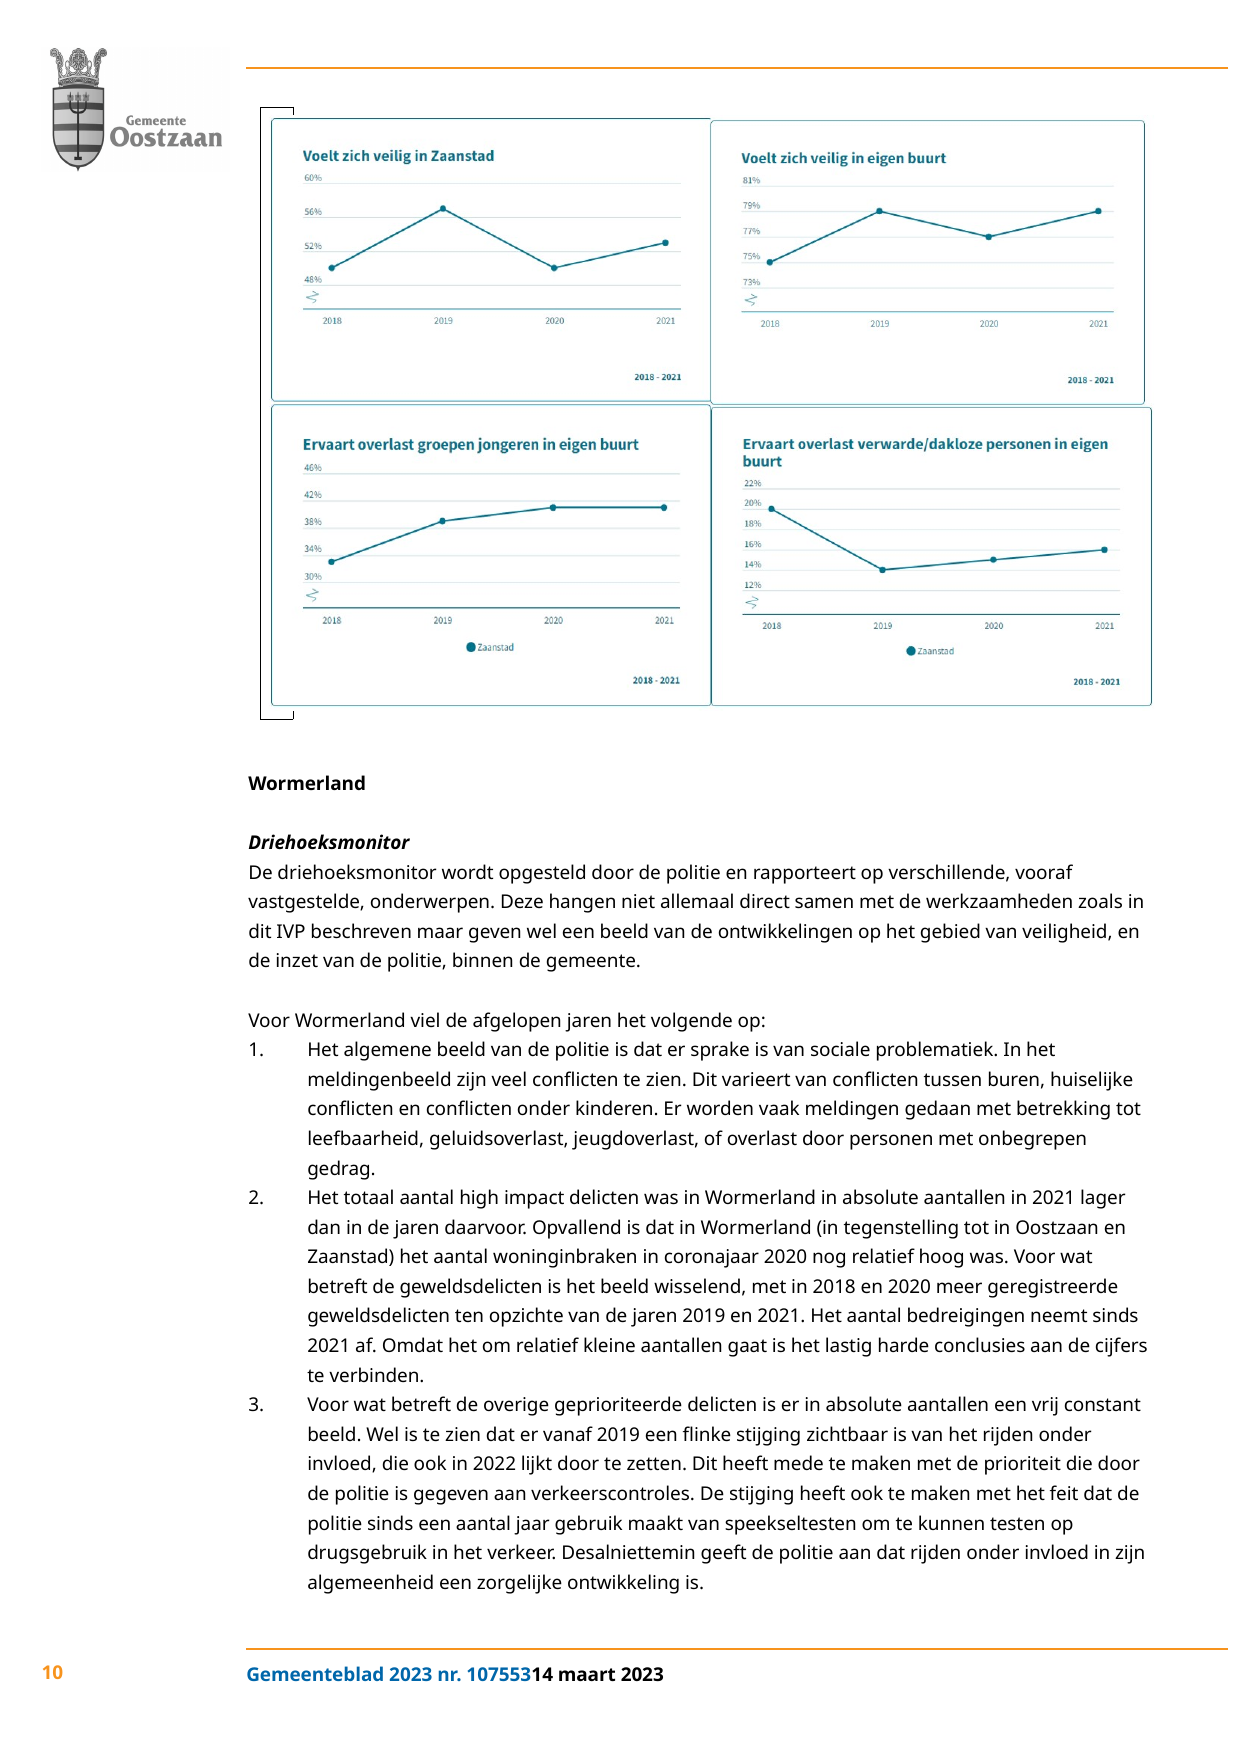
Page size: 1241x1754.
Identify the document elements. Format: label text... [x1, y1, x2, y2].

picture [41, 47, 231, 172]
picture [268, 115, 1155, 711]
text Voor Wormerland viel de afgelopen jaren het volgende op: [248, 1007, 1152, 1033]
list Voor wat betreft de overige geprioriteerde delicten is er in absolute aantallen een vrij constant beeld. Wel is te zien dat er vanaf 2019 een flinke stijging zichtbaar is van het rijden onder invloed, die ook in 2022 lijkt door te zetten. Dit heeft mede te maken met de prioriteit die door de politie is gegeven aan verkeerscontroles. De stijging heeft ook te maken met het feit dat de politie sinds een aantal jaar gebruik maakt van speekseltesten om te kunnen testen op drugsgebruik in het verkeer. Desalniettemin geeft de politie aan dat rijden onder invloed in zijn algemeenheid een zorgelijke ontwikkeling is. [248, 1391, 1152, 1595]
list Het totaal aantal high impact delicten was in Wormerland in absolute aantallen in 2021 lager dan in de jaren daarvoor. Opvallend is dat in Wormerland (in tegenstelling tot in Oostzaan en Zaanstad) het aantal woninginbraken in coronajaar 2020 nog relatief hoog was. Voor wat betreft de geweldsdelicten is het beeld wisselend, met in 2018 en 2020 meer geregistreerde geweldsdelicten ten opzichte van de jaren 2019 en 2021. Het aantal bedreigingen neemt sinds 2021 af. Omdat het om relatief kleine aantallen gaat is het lastig harde conclusies aan de cijfers te verbinden. [248, 1184, 1152, 1388]
text Driehoeksmonitor [248, 829, 1152, 855]
text De driehoeksmonitor wordt opgesteld door de politie en rapporteert op verschillende, vooraf vastgestelde, onderwerpen. Deze hangen niet allemaal direct samen met de werkzaamheden zoals in dit IVP beschreven maar geven wel een beeld van de ontwikkelingen op het gebied van veiligheid, en de inzet van de politie, binnen de gemeente. [248, 859, 1152, 973]
list Het algemene beeld van de politie is dat er sprake is van sociale problematiek. In het meldingenbeeld zijn veel conflicten te zien. Dit varieert van conflicten tussen buren, huiselijke conflicten en conflicten onder kinderen. Er worden vaak meldingen gedaan met betrekking tot leefbaarheid, geluidsoverlast, jeugdoverlast, of overlast door personen met onbegrepen gedrag. [248, 1036, 1152, 1181]
text Wormerland [248, 770, 1152, 796]
